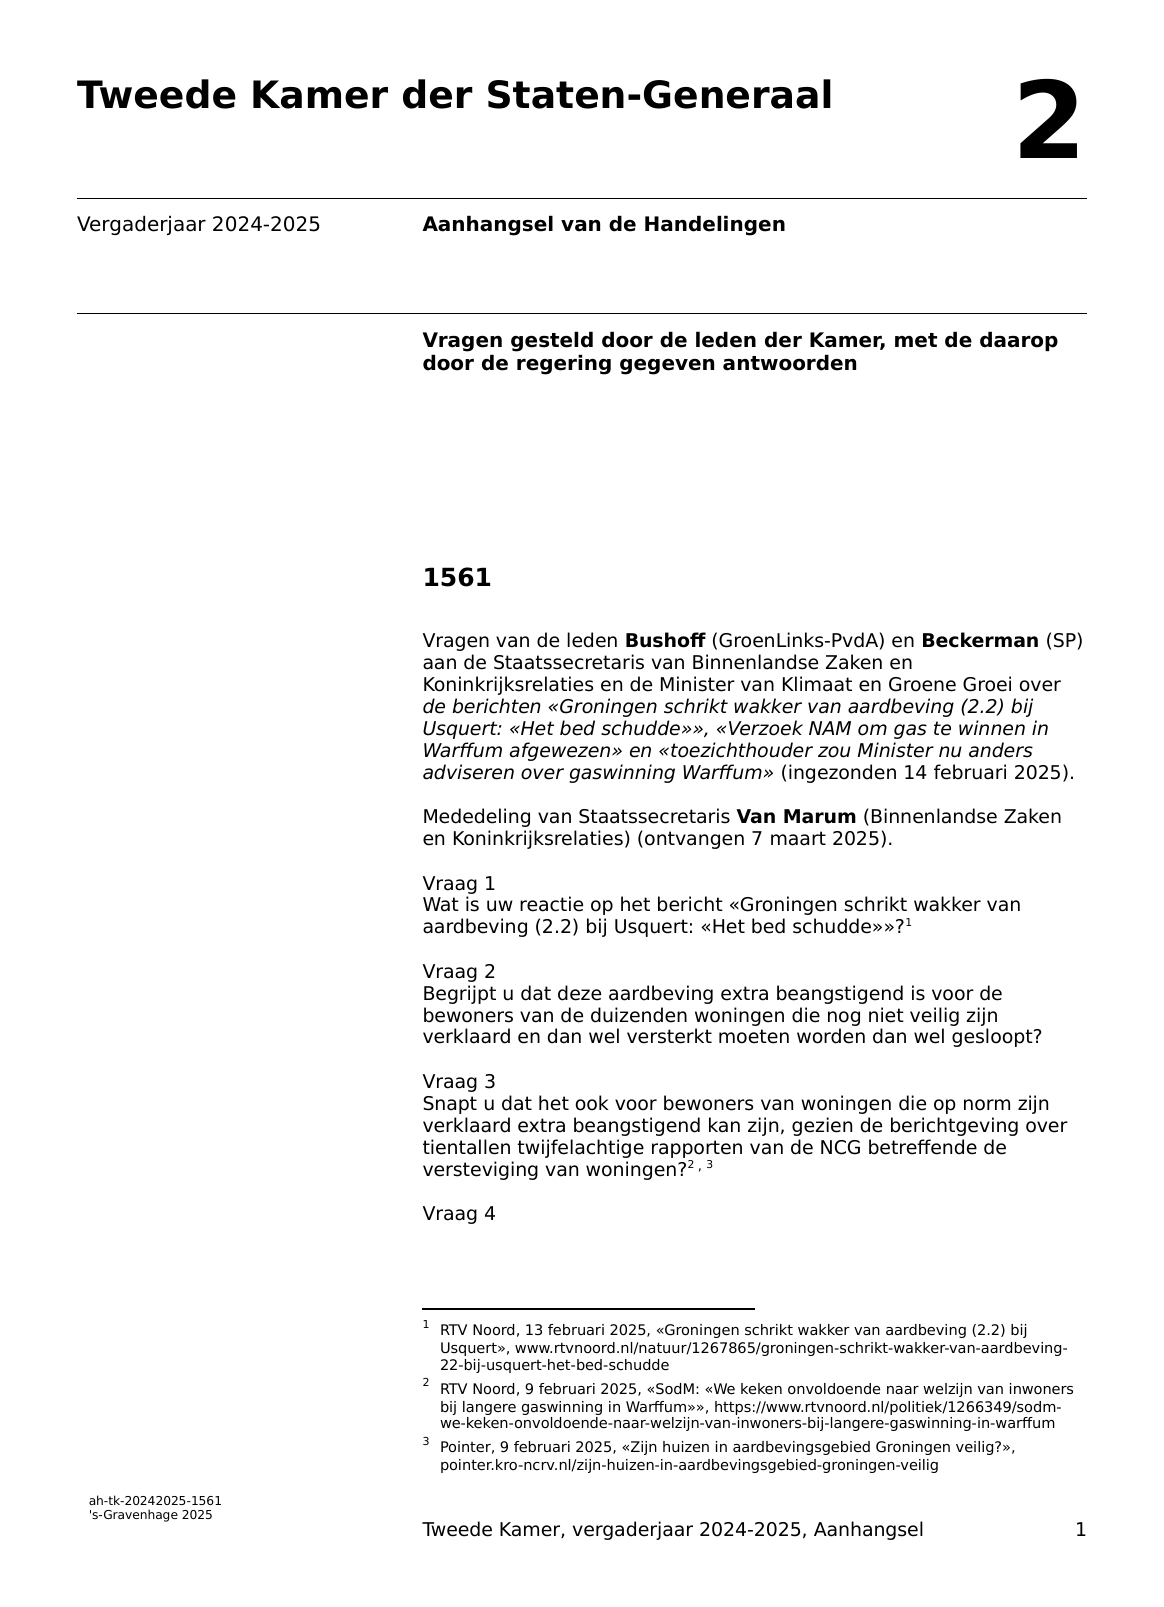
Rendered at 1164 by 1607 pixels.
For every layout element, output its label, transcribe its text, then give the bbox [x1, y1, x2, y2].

text RTV Noord, 9 februari 2025, «SodM: «We keken onvoldoende naar welzijn van inwoners bij langere gaswinning in Warffum»», https://www.rtvnoord.nl/politiek/1266349/sodm-we-keken-onvoldoende-naar-welzijn-van-inwoners-bij-langere-gaswinning-in-warffum [422, 1377, 1087, 1432]
text Mededeling van Staatssecretaris Van Marum (Binnenlandse Zaken en Koninkrijksrelaties) (ontvangen 7 maart 2025). [422, 806, 1087, 850]
text Wat is uw reactie op het bericht «Groningen schrikt wakker van aardbeving (2.2) bij Usquert: «Het bed schudde»»? [422, 894, 1087, 938]
text 's-Gravenhage 2025 [88, 1508, 323, 1522]
text ah-tk-20242025-1561 [88, 1494, 323, 1508]
text Snapt u dat het ook voor bewoners van woningen die op norm zijn verklaard extra beangstigend kan zijn, gezien de berichtgeving over tientallen twijfelachtige rapporten van de NCG betreffende de versteviging van woningen?, [422, 1093, 1087, 1181]
table_header Tweede Kamer der Staten-Generaal [77, 59, 886, 198]
text Vraag 4 [422, 1203, 1087, 1225]
table_cell [77, 314, 422, 375]
text Vraag 3 [422, 1071, 1087, 1093]
text Vraag 2 [422, 961, 1087, 982]
table_header 2 [886, 59, 1087, 198]
table_cell Vergaderjaar 2024-2025 [77, 199, 422, 313]
table_cell Aanhangsel van de Handelingen [422, 199, 1087, 313]
text Vraag 1 [422, 872, 1087, 894]
text Pointer, 9 februari 2025, «Zijn huizen in aardbevingsgebied Groningen veilig?», pointer.kro-ncrv.nl/zijn-huizen-in-aardbevingsgebied-groningen-veilig [422, 1435, 1087, 1474]
text 1561 [422, 563, 1087, 592]
table_cell Vragen gesteld door de leden der Kamer, met de daarop door de regering gegeven antwoorden [422, 314, 1087, 375]
text Begrijpt u dat deze aardbeving extra beangstigend is voor de bewoners van de duizenden woningen die nog niet veilig zijn verklaard en dan wel versterkt moeten worden dan wel gesloopt? [422, 982, 1087, 1048]
text RTV Noord, 13 februari 2025, «Groningen schrikt wakker van aardbeving (2.2) bij Usquert», www.rtvnoord.nl/natuur/1267865/groningen-schrikt-wakker-van-aardbeving-22-bij-usquert-het-bed-schudde [422, 1318, 1087, 1374]
text Vragen van de leden Bushoff (GroenLinks-PvdA) en Beckerman (SP) aan de Staatssecretaris van Binnenlandse Zaken en Koninkrijksrelaties en de Minister van Klimaat en Groene Groei over de berichten «Groningen schrikt wakker van aardbeving (2.2) bij Usquert: «Het bed schudde»», «Verzoek NAM om gas te winnen in Warffum afgewezen» en «toezichthouder zou Minister nu anders adviseren over gaswinning Warffum» (ingezonden 14 februari 2025). [422, 630, 1087, 784]
